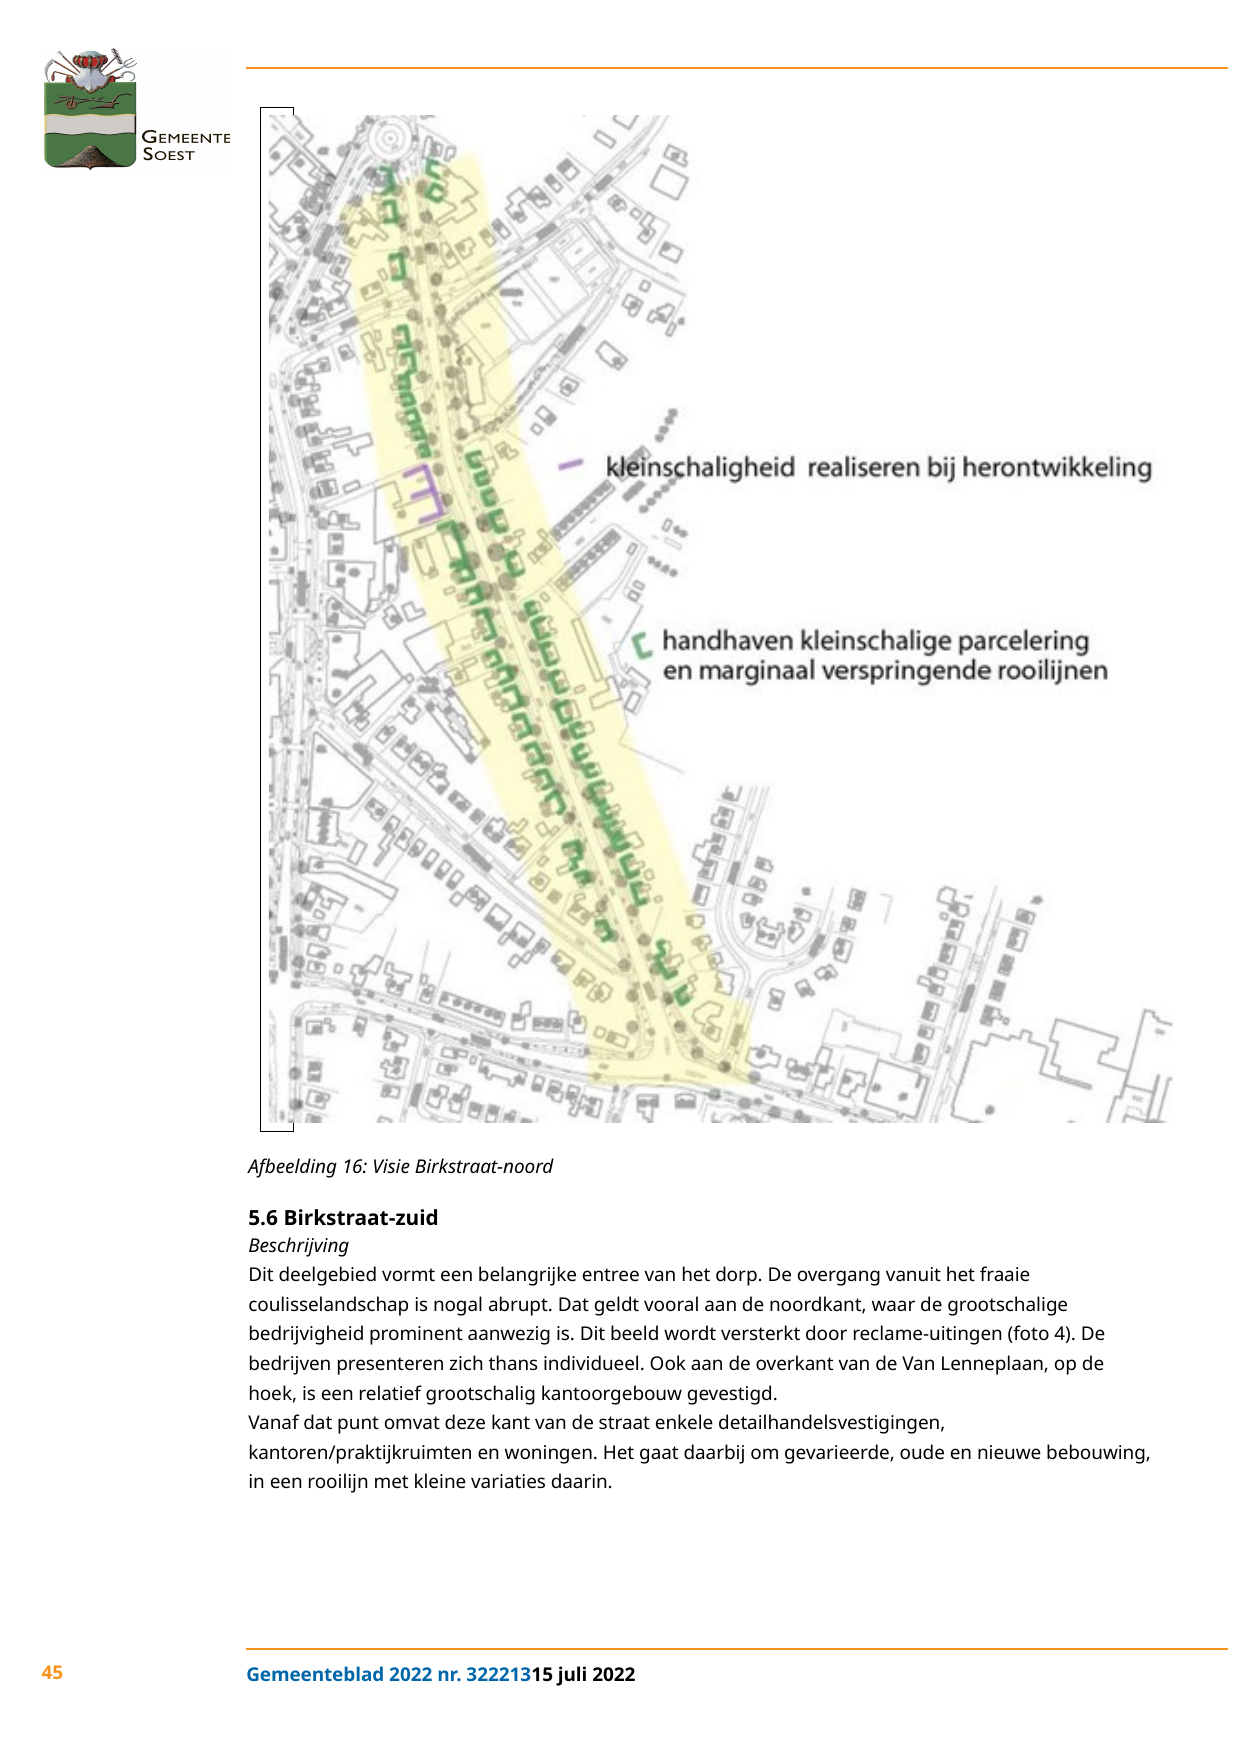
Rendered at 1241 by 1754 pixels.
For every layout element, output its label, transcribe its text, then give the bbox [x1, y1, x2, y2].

text Beschrijving [248, 1232, 1152, 1257]
text Vanaf dat punt omvat deze kant van de straat enkele detailhandelsvestigingen, kantoren/praktijkruimten en woningen. Het gaat daarbij om gevarieerde, oude en nieuwe bebouwing, in een rooilijn met kleine variaties daarin. [248, 1409, 1152, 1494]
picture [41, 47, 231, 172]
text Afbeelding 16: Visie Birkstraat-noord [248, 1153, 1152, 1179]
text 5.6 Birkstraat-zuid [248, 1203, 1152, 1232]
picture [268, 115, 1173, 1123]
text Dit deelgebied vormt een belangrijke entree van het dorp. De overgang vanuit het fraaie coulisselandschap is nogal abrupt. Dat geldt vooral aan de noordkant, waar de grootschalige bedrijvigheid prominent aanwezig is. Dit beeld wordt versterkt door reclame-uitingen (foto 4). De bedrijven presenteren zich thans individueel. Ook aan de overkant van de Van Lenneplaan, op de hoek, is een relatief grootschalig kantoorgebouw gevestigd. [248, 1261, 1152, 1405]
